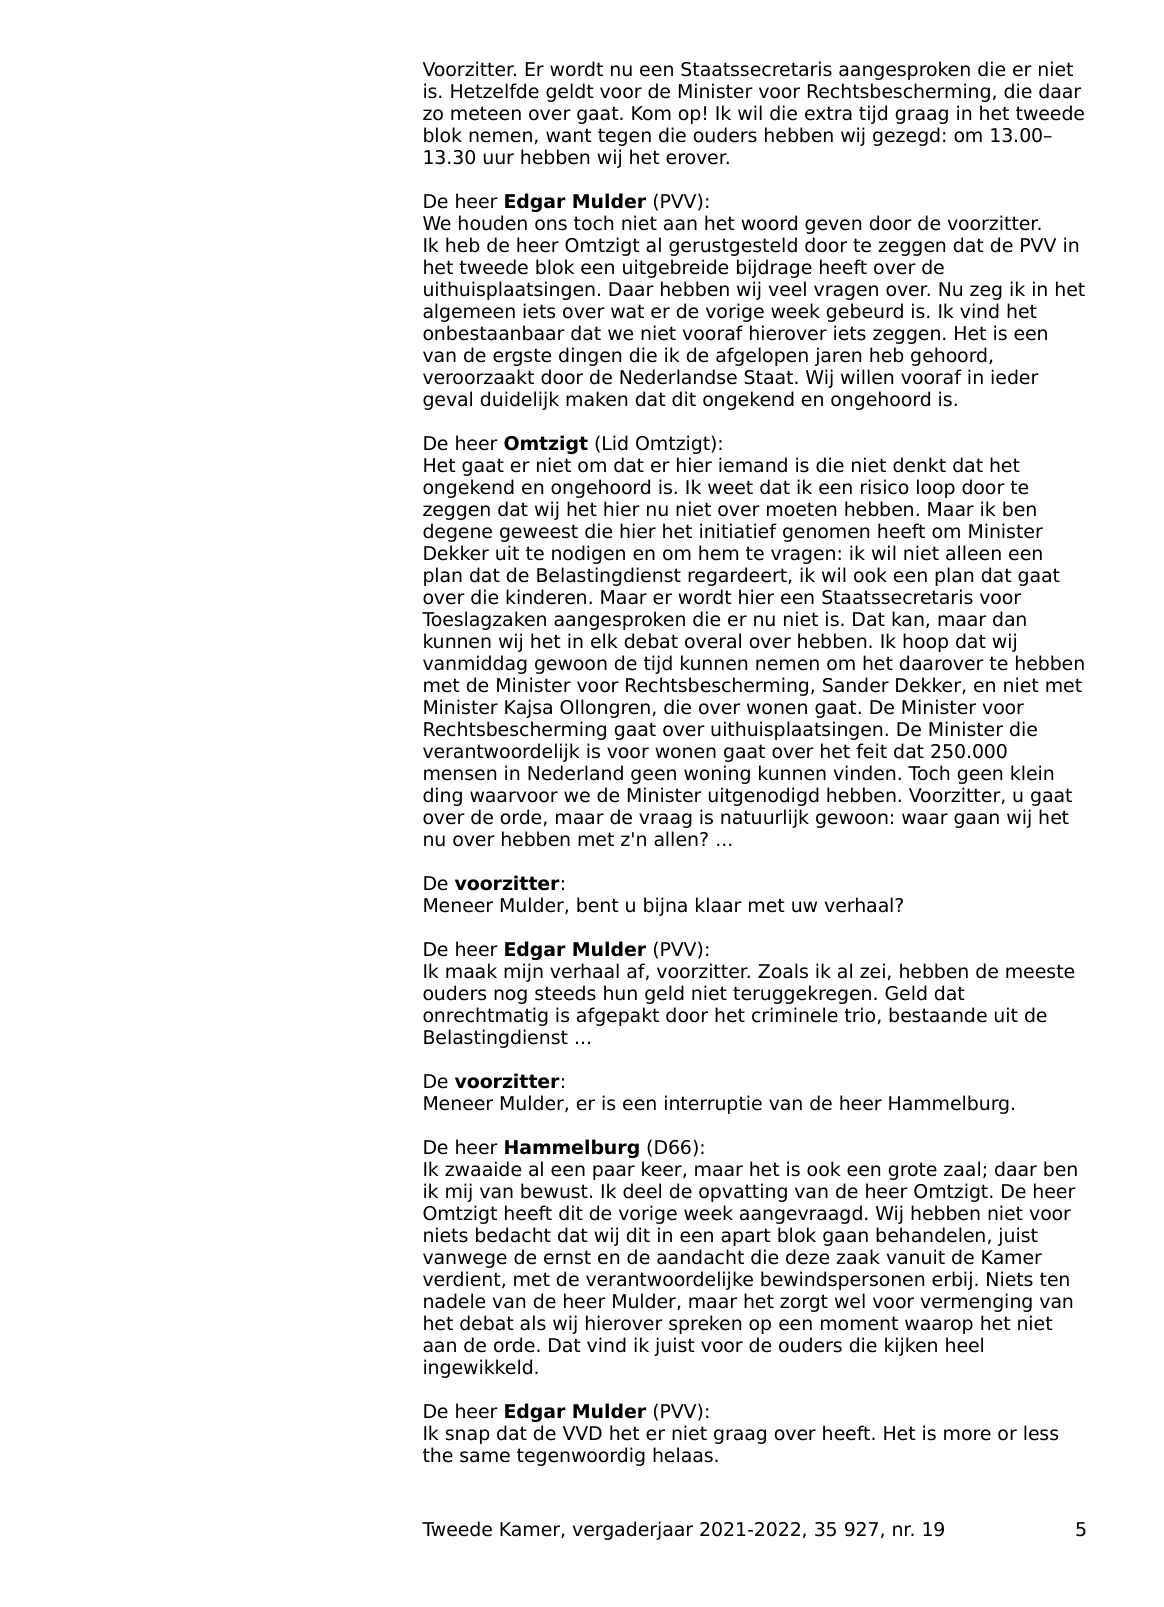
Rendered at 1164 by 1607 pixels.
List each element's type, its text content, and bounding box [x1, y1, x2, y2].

text Voorzitter. Er wordt nu een Staatssecretaris aangesproken die er niet is. Hetzelfde geldt voor de Minister voor Rechtsbescherming, die daar zo meteen over gaat. Kom op! Ik wil die extra tijd graag in het tweede blok nemen, want tegen die ouders hebben wij gezegd: om 13.00–13.30 uur hebben wij het erover. [422, 59, 1087, 169]
text Ik snap dat de VVD het er niet graag over heeft. Het is more or less the same tegenwoordig helaas. [422, 1423, 1087, 1467]
text Ik zwaaide al een paar keer, maar het is ook een grote zaal; daar ben ik mij van bewust. Ik deel de opvatting van de heer Omtzigt. De heer Omtzigt heeft dit de vorige week aangevraagd. Wij hebben niet voor niets bedacht dat wij dit in een apart blok gaan behandelen, juist vanwege de ernst en de aandacht die deze zaak vanuit de Kamer verdient, met de verantwoordelijke bewindspersonen erbij. Niets ten nadele van de heer Mulder, maar het zorgt wel voor vermenging van het debat als wij hierover spreken op een moment waarop het niet aan de orde. Dat vind ik juist voor de ouders die kijken heel ingewikkeld. [422, 1159, 1087, 1379]
text De voorzitter: [422, 873, 1087, 895]
text De heer Edgar Mulder (PVV): [422, 1401, 1087, 1423]
text De heer Omtzigt (Lid Omtzigt): [422, 433, 1087, 455]
text We houden ons toch niet aan het woord geven door de voorzitter. [422, 213, 1087, 235]
text De heer Edgar Mulder (PVV): [422, 191, 1087, 213]
text De heer Edgar Mulder (PVV): [422, 939, 1087, 961]
text De heer Hammelburg (D66): [422, 1137, 1087, 1159]
text Meneer Mulder, bent u bijna klaar met uw verhaal? [422, 895, 1087, 917]
text Meneer Mulder, er is een interruptie van de heer Hammelburg. [422, 1093, 1087, 1115]
text De voorzitter: [422, 1071, 1087, 1093]
text Ik heb de heer Omtzigt al gerustgesteld door te zeggen dat de PVV in het tweede blok een uitgebreide bijdrage heeft over de uithuisplaatsingen. Daar hebben wij veel vragen over. Nu zeg ik in het algemeen iets over wat er de vorige week gebeurd is. Ik vind het onbestaanbaar dat we niet vooraf hierover iets zeggen. Het is een van de ergste dingen die ik de afgelopen jaren heb gehoord, veroorzaakt door de Nederlandse Staat. Wij willen vooraf in ieder geval duidelijk maken dat dit ongekend en ongehoord is. [422, 235, 1087, 411]
text Ik maak mijn verhaal af, voorzitter. Zoals ik al zei, hebben de meeste ouders nog steeds hun geld niet teruggekregen. Geld dat onrechtmatig is afgepakt door het criminele trio, bestaande uit de Belastingdienst ... [422, 961, 1087, 1049]
text Het gaat er niet om dat er hier iemand is die niet denkt dat het ongekend en ongehoord is. Ik weet dat ik een risico loop door te zeggen dat wij het hier nu niet over moeten hebben. Maar ik ben degene geweest die hier het initiatief genomen heeft om Minister Dekker uit te nodigen en om hem te vragen: ik wil niet alleen een plan dat de Belastingdienst regardeert, ik wil ook een plan dat gaat over die kinderen. Maar er wordt hier een Staatssecretaris voor Toeslagzaken aangesproken die er nu niet is. Dat kan, maar dan kunnen wij het in elk debat overal over hebben. Ik hoop dat wij vanmiddag gewoon de tijd kunnen nemen om het daarover te hebben met de Minister voor Rechtsbescherming, Sander Dekker, en niet met Minister Kajsa Ollongren, die over wonen gaat. De Minister voor Rechtsbescherming gaat over uithuisplaatsingen. De Minister die verantwoordelijk is voor wonen gaat over het feit dat 250.000 mensen in Nederland geen woning kunnen vinden. Toch geen klein ding waarvoor we de Minister uitgenodigd hebben. Voorzitter, u gaat over de orde, maar de vraag is natuurlijk gewoon: waar gaan wij het nu over hebben met z'n allen? ... [422, 455, 1087, 851]
